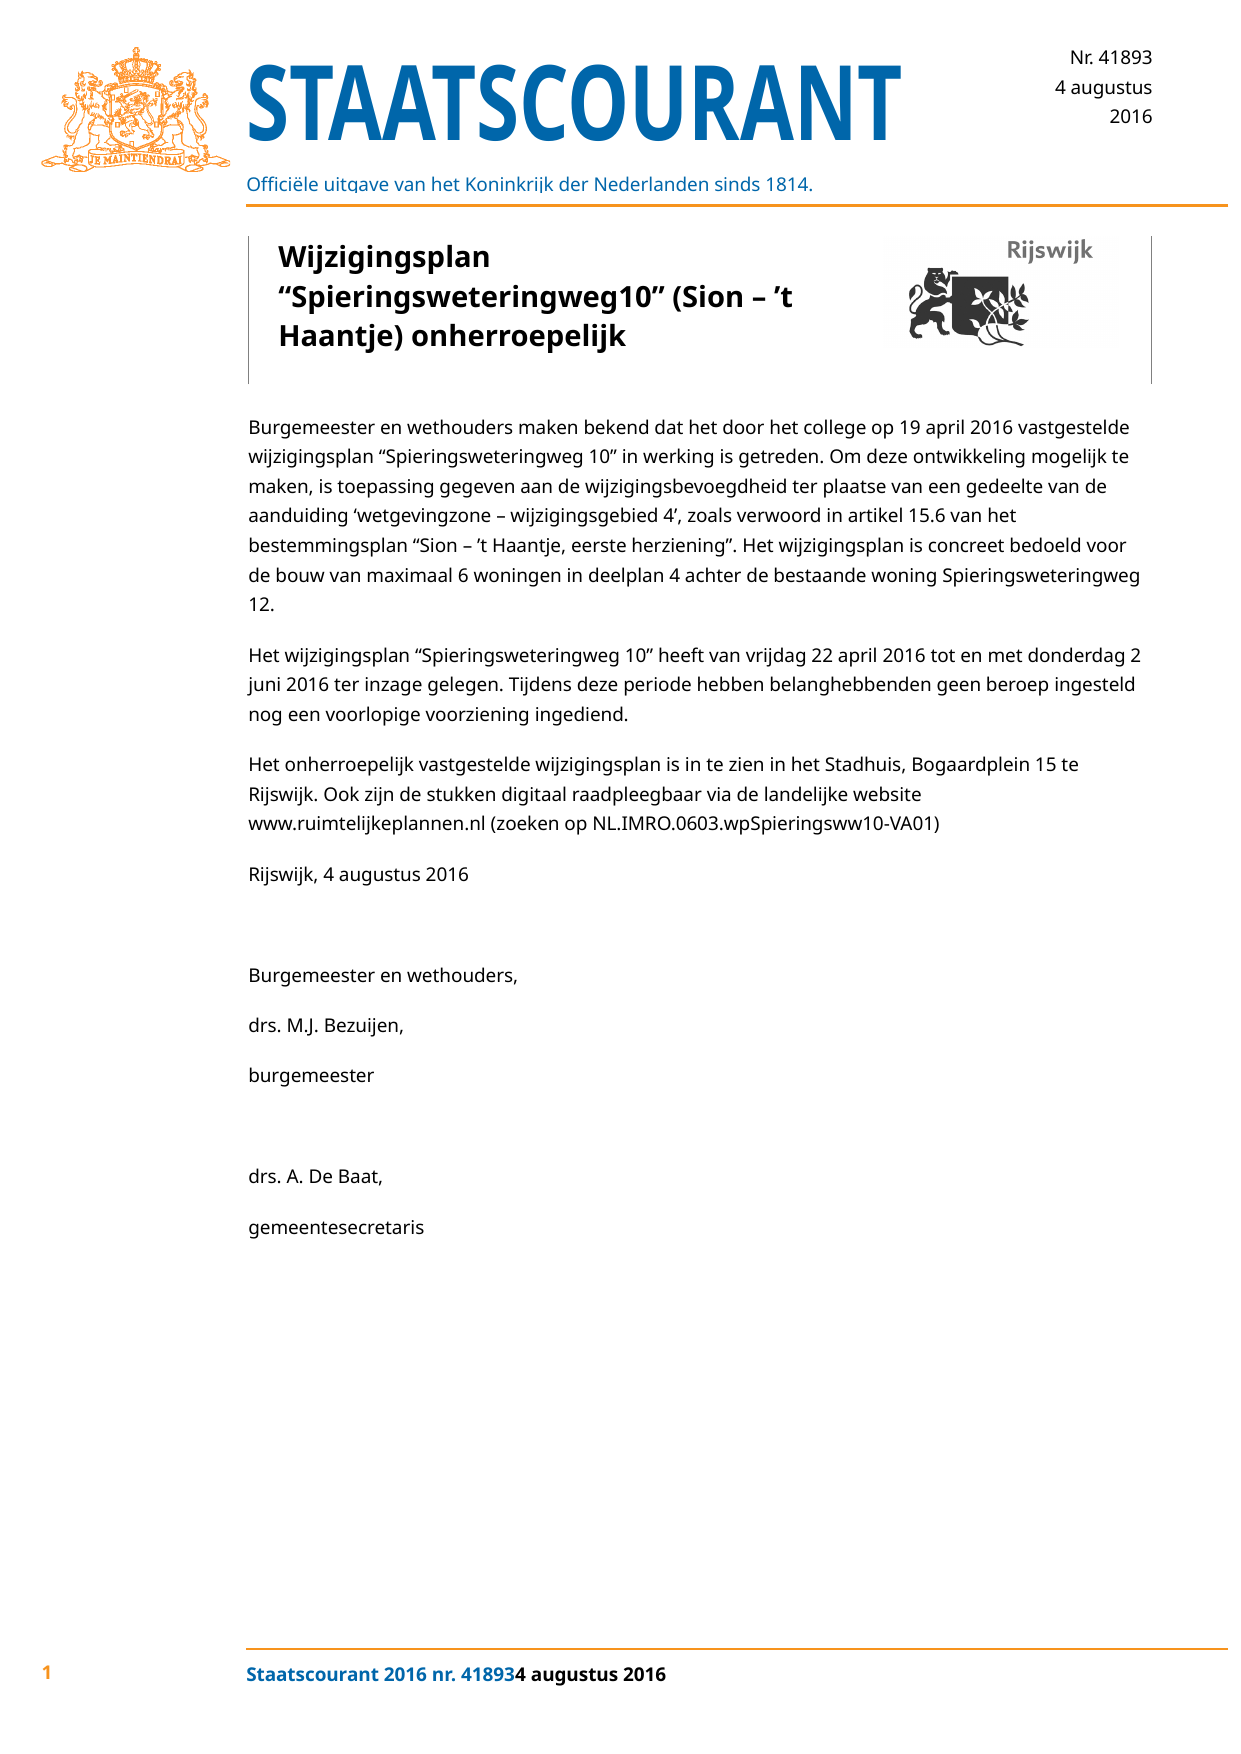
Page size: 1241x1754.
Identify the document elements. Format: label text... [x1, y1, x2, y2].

text gemeentesecretaris [248, 1214, 1152, 1240]
text Het onherroepelijk vastgestelde wijzigingsplan is in te zien in het Stadhuis, Bogaardplein 15 te Rijswijk. Ook zijn de stukken digitaal raadpleegbaar via de landelijke website www.ruimtelijkeplannen.nl (zoeken op NL.IMRO.0603.wpSpieringsww10-VA01) [248, 751, 1152, 836]
text Het wijzigingsplan “Spieringsweteringweg 10” heeft van vrijdag 22 april 2016 tot en met donderdag 2 juni 2016 ter inzage gelegen. Tijdens deze periode hebben belanghebbenden geen beroep ingesteld nog een voorlopige voorziening ingediend. [248, 642, 1152, 727]
text Rijswijk, 4 augustus 2016 [248, 861, 1152, 887]
picture [882, 236, 1119, 348]
picture [41, 47, 231, 172]
table_header [850, 236, 1151, 384]
table_header Wijzigingsplan “Spieringsweteringweg10” (Sion – ’t Haantje) onherroepelijk [249, 236, 850, 384]
text Burgemeester en wethouders, [248, 962, 1152, 988]
text Burgemeester en wethouders maken bekend dat het door het college op 19 april 2016 vastgestelde wijzigingsplan “Spieringsweteringweg 10” in werking is getreden. Om deze ontwikkeling mogelijk te maken, is toepassing gegeven aan de wijzigingsbevoegdheid ter plaatse van een gedeelte van de aanduiding ‘wetgevingzone – wijzigingsgebied 4’, zoals verwoord in artikel 15.6 van het bestemmingsplan “Sion – ’t Haantje, eerste herziening”. Het wijzigingsplan is concreet bedoeld voor de bouw van maximaal 6 woningen in deelplan 4 achter de bestaande woning Spieringsweteringweg 12. [248, 414, 1152, 617]
text drs. M.J. Bezuijen, [248, 1012, 1152, 1038]
text drs. A. De Baat, [248, 1163, 1152, 1189]
text burgemeester [248, 1063, 1152, 1088]
